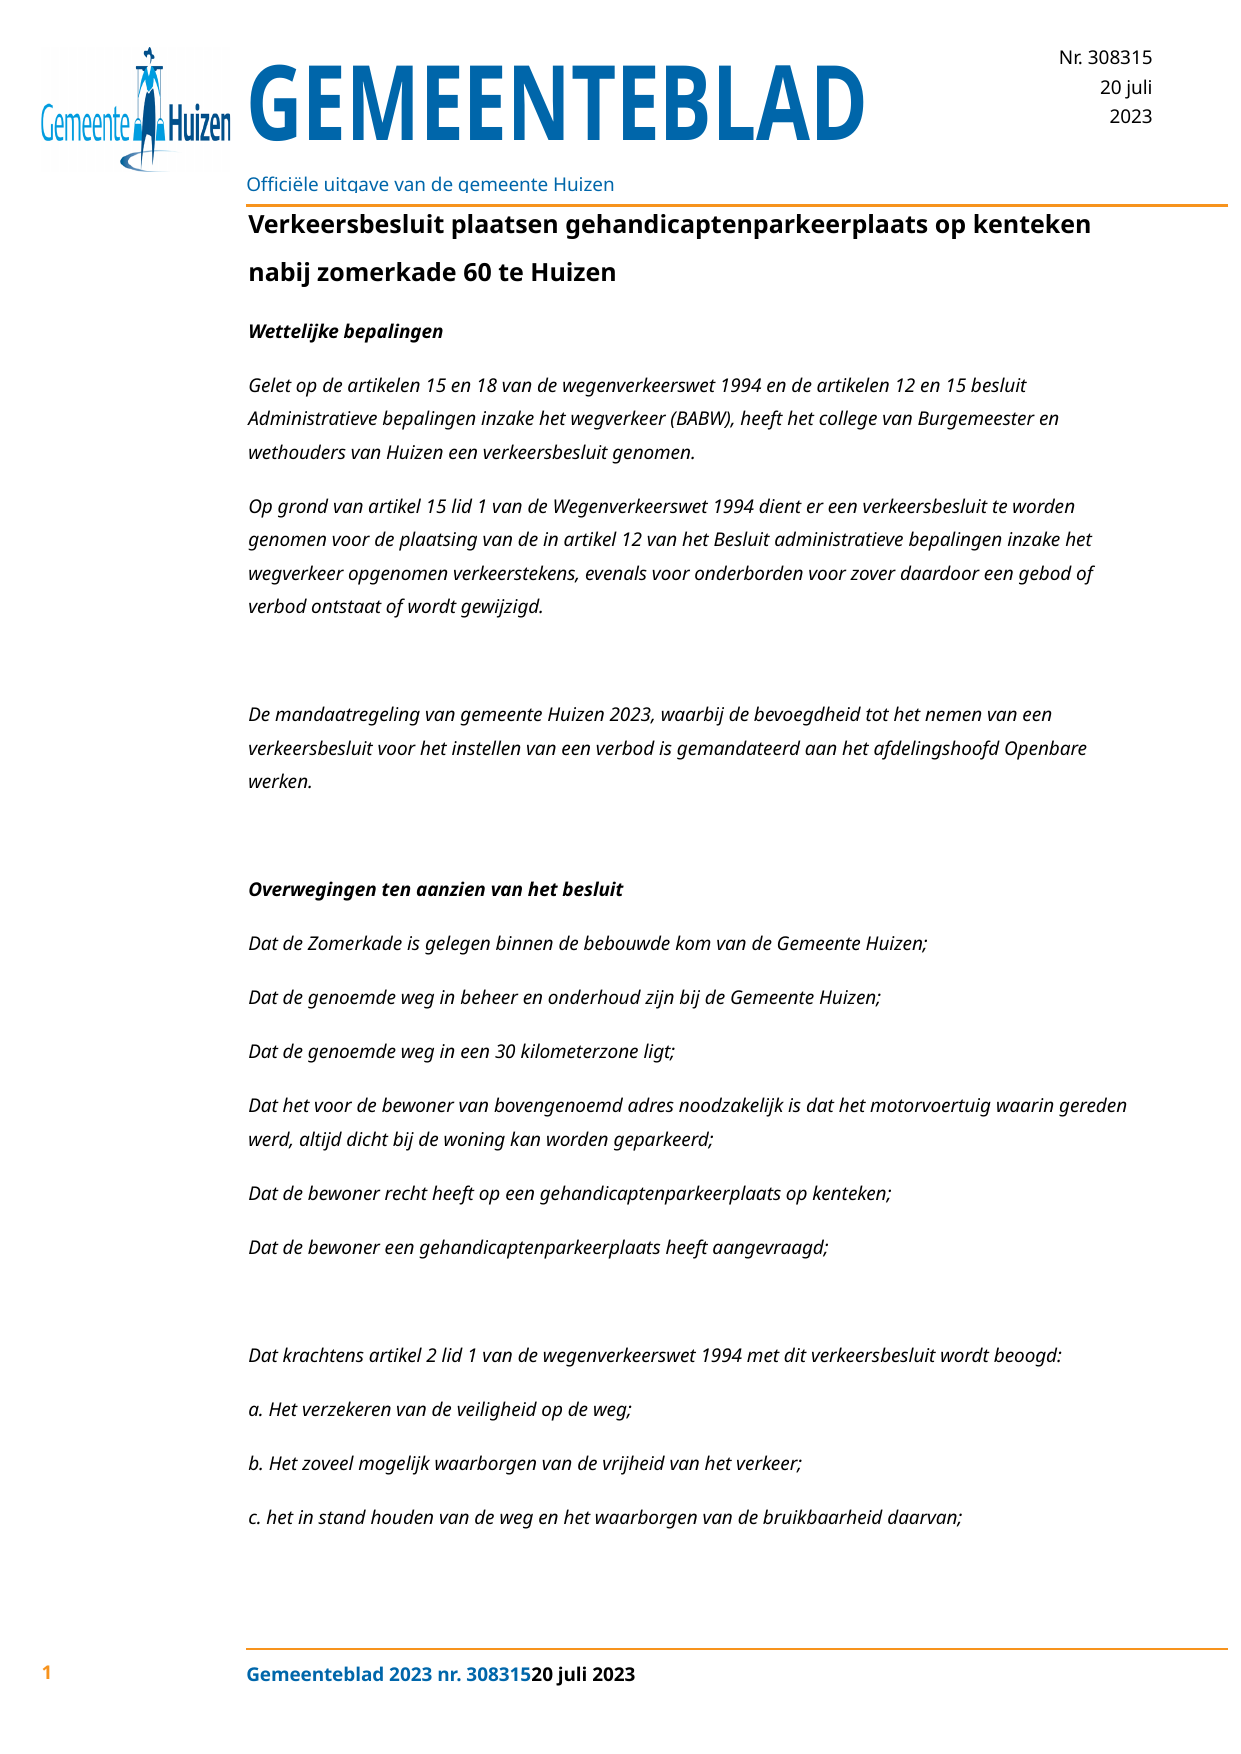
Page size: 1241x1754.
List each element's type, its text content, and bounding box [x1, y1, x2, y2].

text Dat de genoemde weg in een 30 kilometerzone ligt; [248, 1038, 1152, 1064]
text De mandaatregeling van gemeente Huizen 2023, waarbij de bevoegdheid tot het nemen van een verkeersbesluit voor het instellen van een verbod is gemandateerd aan het afdelingshoofd Openbare werken. [248, 701, 1152, 794]
text Dat de bewoner een gehandicaptenparkeerplaats heeft aangevraagd; [248, 1234, 1152, 1260]
text Dat de genoemde weg in beheer en onderhoud zijn bij de Gemeente Huizen; [248, 984, 1152, 1010]
text Wettelijke bepalingen [248, 318, 1152, 344]
text Dat de bewoner recht heeft op een gehandicaptenparkeerplaats op kenteken; [248, 1180, 1152, 1206]
text c. het in stand houden van de weg en het waarborgen van de bruikbaarheid daarvan; [248, 1504, 1152, 1530]
picture [41, 47, 231, 172]
text Dat het voor de bewoner van bovengenoemd adres noodzakelijk is dat het motorvoertuig waarin gereden werd, altijd dicht bij de woning kan worden geparkeerd; [248, 1093, 1152, 1152]
text Op grond van artikel 15 lid 1 van de Wegenverkeerswet 1994 dient er een verkeersbesluit te worden genomen voor de plaatsing van de in artikel 12 van het Besluit administratieve bepalingen inzake het wegverkeer opgenomen verkeerstekens, evenals voor onderborden voor zover daardoor een gebod of verbod ontstaat of wordt gewijzigd. [248, 493, 1152, 619]
text Dat de Zomerkade is gelegen binnen de bebouwde kom van de Gemeente Huizen; [248, 930, 1152, 956]
text a. Het verzekeren van de veiligheid op de weg; [248, 1396, 1152, 1422]
text Dat krachtens artikel 2 lid 1 van de wegenverkeerswet 1994 met dit verkeersbesluit wordt beoogd: [248, 1342, 1152, 1368]
text Gelet op de artikelen 15 en 18 van de wegenverkeerswet 1994 en de artikelen 12 en 15 besluit Administratieve bepalingen inzake het wegverkeer (BABW), heeft het college van Burgemeester en wethouders van Huizen een verkeersbesluit genomen. [248, 372, 1152, 464]
text Overwegingen ten aanzien van het besluit [248, 876, 1152, 902]
text Verkeersbesluit plaatsen gehandicaptenparkeerplaats op kenteken nabij zomerkade 60 te Huizen [248, 207, 1152, 288]
text b. Het zoveel mogelijk waarborgen van de vrijheid van het verkeer; [248, 1450, 1152, 1476]
